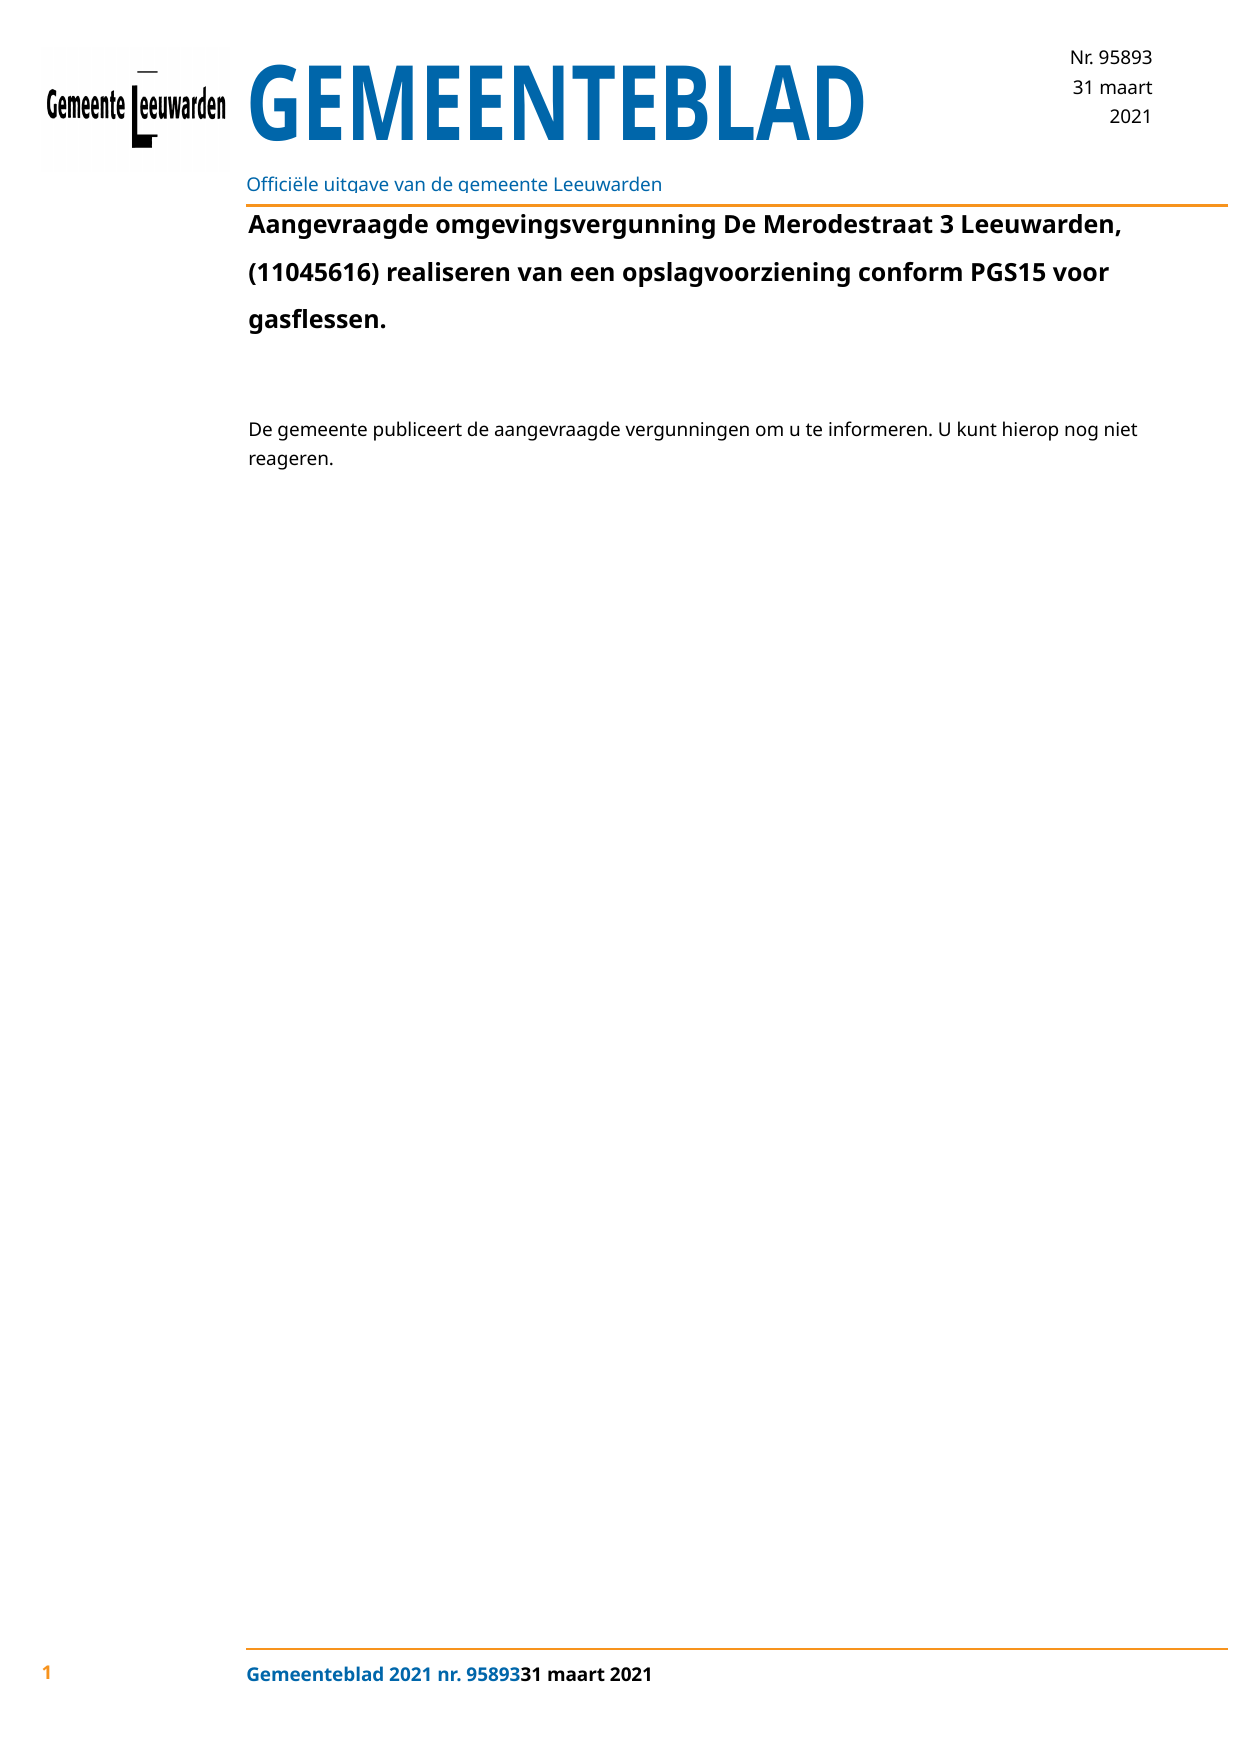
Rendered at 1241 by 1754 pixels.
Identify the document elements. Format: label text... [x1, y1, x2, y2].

text De gemeente publiceert de aangevraagde vergunningen om u te informeren. U kunt hierop nog niet reageren. [248, 416, 1152, 471]
picture [41, 47, 231, 172]
text Aangevraagde omgevingsvergunning De Merodestraat 3 Leeuwarden, (11045616) realiseren van een opslagvoorziening conform PGS15 voor gasflessen. [248, 207, 1152, 336]
